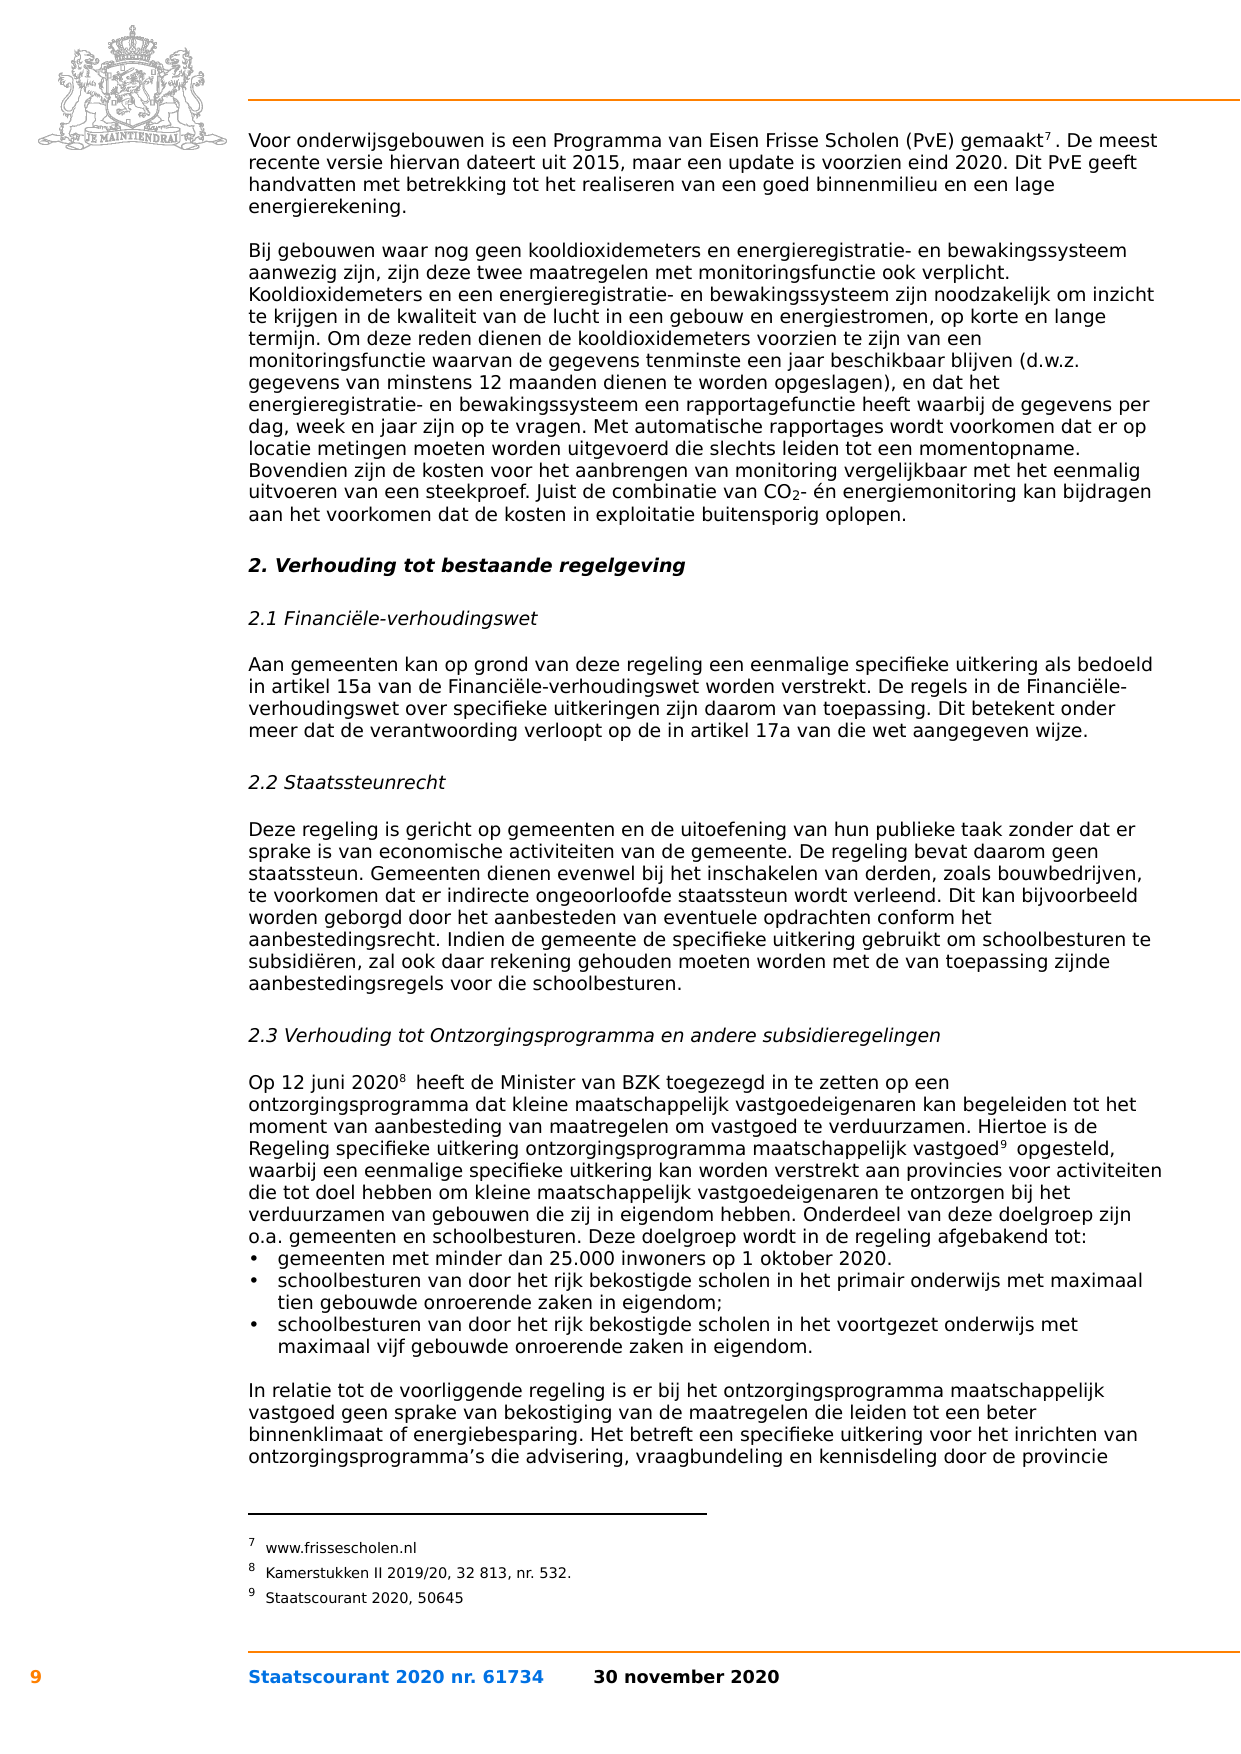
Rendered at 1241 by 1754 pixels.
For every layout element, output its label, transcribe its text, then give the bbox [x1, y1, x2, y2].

text Kamerstukken II 2019/20, 32 813, nr. 532. [248, 1561, 1163, 1583]
subtitle 2.2 Staatssteunrecht [248, 772, 1163, 794]
text Staatscourant 2020, 50645 [248, 1586, 1163, 1608]
text Bij gebouwen waar nog geen kooldioxidemeters en energieregistratie- en bewakingssysteem aanwezig zijn, zijn deze twee maatregelen met monitoringsfunctie ook verplicht. Kooldioxidemeters en een energieregistratie- en bewakingssysteem zijn noodzakelijk om inzicht te krijgen in de kwaliteit van de lucht in een gebouw en energiestromen, op korte en lange termijn. Om deze reden dienen de kooldioxidemeters voorzien te zijn van een monitoringsfunctie waarvan de gegevens tenminste een jaar beschikbaar blijven (d.w.z. gegevens van minstens 12 maanden dienen te worden opgeslagen), en dat het energieregistratie- en bewakingssysteem een rapportagefunctie heeft waarbij de gegevens per dag, week en jaar zijn op te vragen. Met automatische rapportages wordt voorkomen dat er op locatie metingen moeten worden uitgevoerd die slechts leiden tot een momentopname. Bovendien zijn de kosten voor het aanbrengen van monitoring vergelijkbaar met het eenmalig uitvoeren van een steekproef. Juist de combinatie van CO2- én energiemonitoring kan bijdragen aan het voorkomen dat de kosten in exploitatie buitensporig oplopen. [248, 240, 1163, 525]
text www.frissescholen.nl [248, 1536, 1163, 1558]
text Op 12 juni 2020 heeft de Minister van BZK toegezegd in te zetten op een ontzorgingsprogramma dat kleine maatschappelijk vastgoedeigenaren kan begeleiden tot het moment van aanbesteding van maatregelen om vastgoed te verduurzamen. Hiertoe is de Regeling specifieke uitkering ontzorgingsprogramma maatschappelijk vastgoed opgesteld, waarbij een eenmalige specifieke uitkering kan worden verstrekt aan provincies voor activiteiten die tot doel hebben om kleine maatschappelijk vastgoedeigenaren te ontzorgen bij het verduurzamen van gebouwen die zij in eigendom hebben. Onderdeel van deze doelgroep zijn o.a. gemeenten en schoolbesturen. Deze doelgroep wordt in de regeling afgebakend tot: [248, 1072, 1163, 1248]
picture [38, 25, 227, 150]
text In relatie tot de voorliggende regeling is er bij het ontzorgingsprogramma maatschappelijk vastgoed geen sprake van bekostiging van de maatregelen die leiden tot een beter binnenklimaat of energiebesparing. Het betreft een specifieke uitkering voor het inrichten van ontzorgingsprogramma’s die advisering, vraagbundeling en kennisdeling door de provincie [248, 1380, 1163, 1468]
text Voor onderwijsgebouwen is een Programma van Eisen Frisse Scholen (PvE) gemaakt. De meest recente versie hiervan dateert uit 2015, maar een update is voorzien eind 2020. Dit PvE geeft handvatten met betrekking tot het realiseren van een goed binnenmilieu en een lage energierekening. [248, 130, 1163, 218]
text • gemeenten met minder dan 25.000 inwoners op 1 oktober 2020. [248, 1248, 1163, 1270]
text • schoolbesturen van door het rijk bekostigde scholen in het voortgezet onderwijs met maximaal vijf gebouwde onroerende zaken in eigendom. [248, 1314, 1163, 1358]
subtitle 2. Verhouding tot bestaande regelgeving [248, 555, 1163, 577]
text • schoolbesturen van door het rijk bekostigde scholen in het primair onderwijs met maximaal tien gebouwde onroerende zaken in eigendom; [248, 1270, 1163, 1314]
subtitle 2.3 Verhouding tot Ontzorgingsprogramma en andere subsidieregelingen [248, 1025, 1163, 1047]
text Deze regeling is gericht op gemeenten en de uitoefening van hun publieke taak zonder dat er sprake is van economische activiteiten van de gemeente. De regeling bevat daarom geen staatssteun. Gemeenten dienen evenwel bij het inschakelen van derden, zoals bouwbedrijven, te voorkomen dat er indirecte ongeoorloofde staatssteun wordt verleend. Dit kan bijvoorbeeld worden geborgd door het aanbesteden van eventuele opdrachten conform het aanbestedingsrecht. Indien de gemeente de specifieke uitkering gebruikt om schoolbesturen te subsidiëren, zal ook daar rekening gehouden moeten worden met de van toepassing zijnde aanbestedingsregels voor die schoolbesturen. [248, 819, 1163, 995]
text Aan gemeenten kan op grond van deze regeling een eenmalige specifieke uitkering als bedoeld in artikel 15a van de Financiële-verhoudingswet worden verstrekt. De regels in de Financiële-verhoudingswet over specifieke uitkeringen zijn daarom van toepassing. Dit betekent onder meer dat de verantwoording verloopt op de in artikel 17a van die wet aangegeven wijze. [248, 654, 1163, 742]
subtitle 2.1 Financiële-verhoudingswet [248, 607, 1163, 629]
